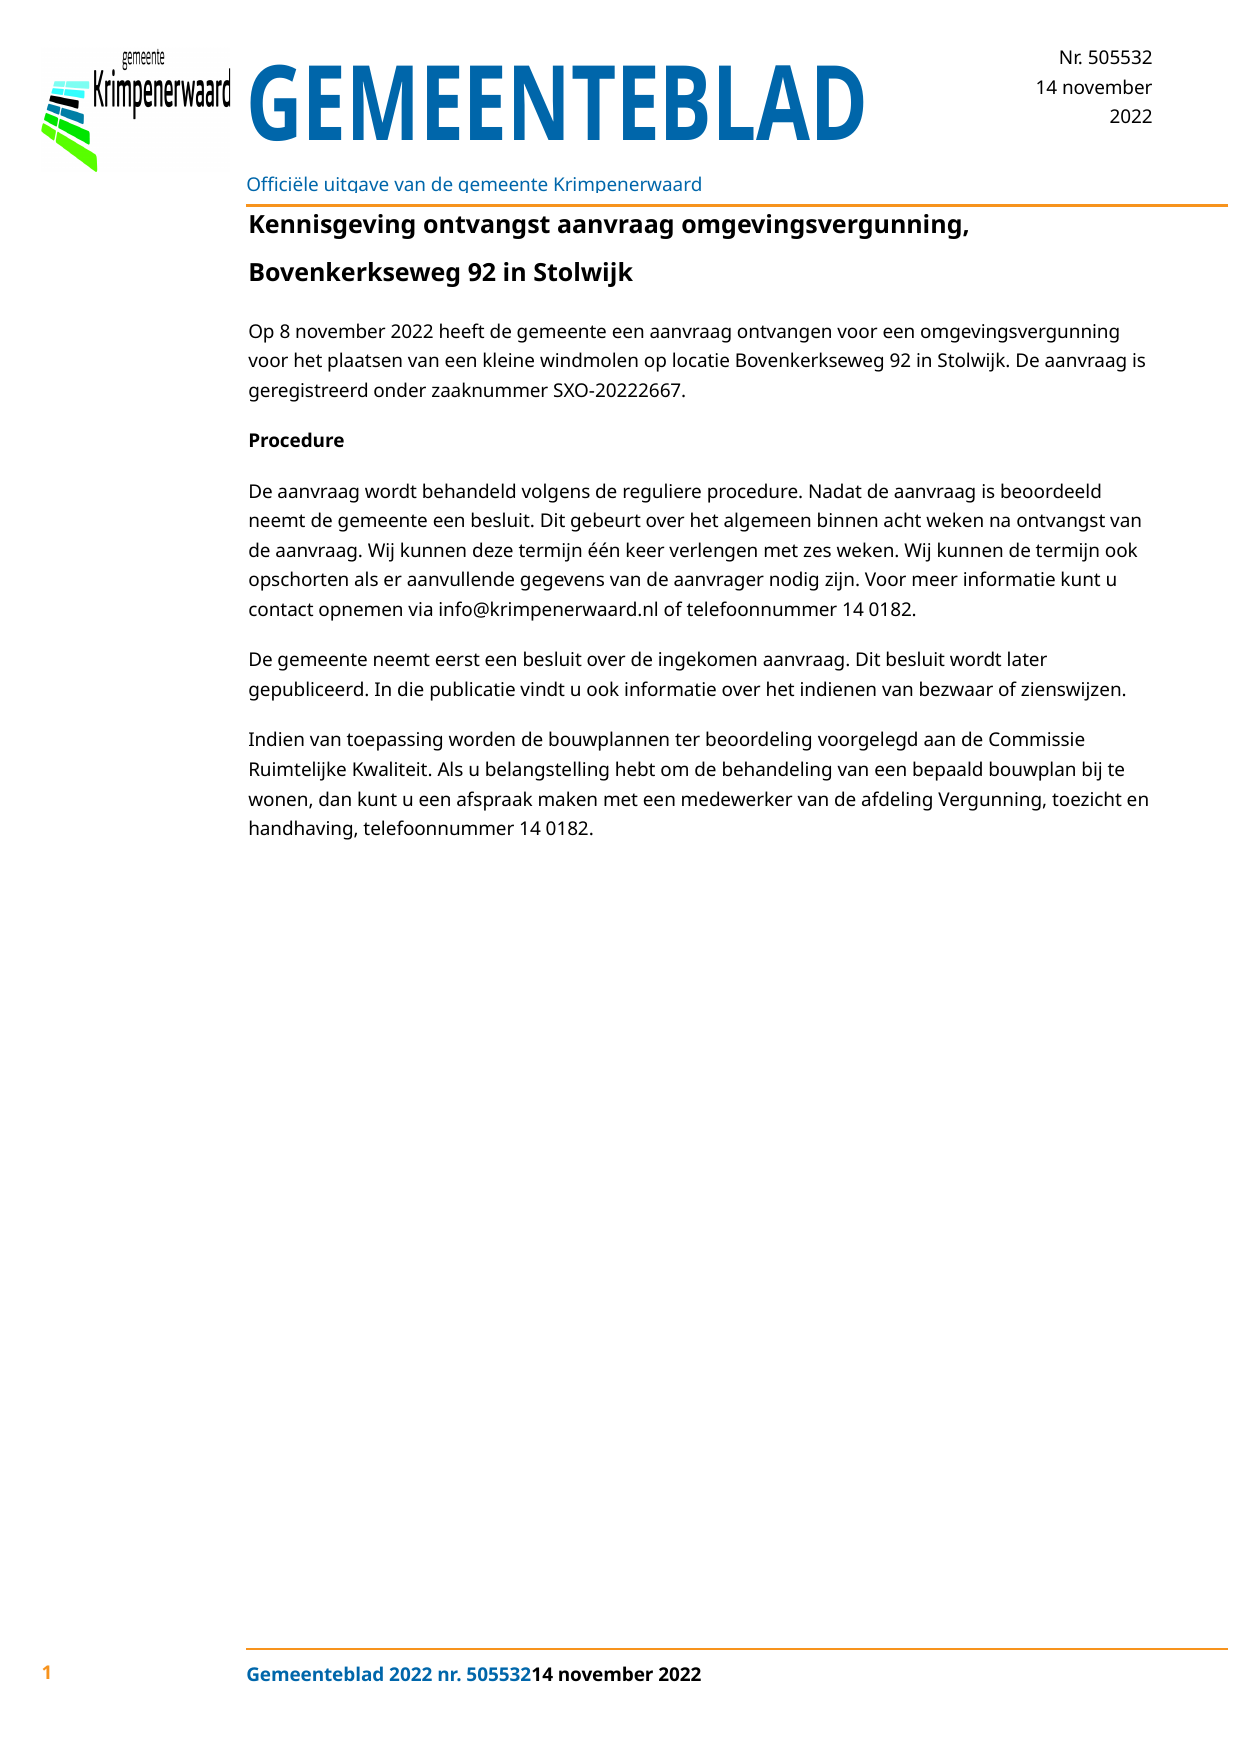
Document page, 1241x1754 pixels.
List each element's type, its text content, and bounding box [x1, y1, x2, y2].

text De gemeente neemt eerst een besluit over de ingekomen aanvraag. Dit besluit wordt later gepubliceerd. In die publicatie vindt u ook informatie over het indienen van bezwaar of zienswijzen. [248, 647, 1152, 702]
text Indien van toepassing worden de bouwplannen ter beoordeling voorgelegd aan de Commissie Ruimtelijke Kwaliteit. Als u belangstelling hebt om de behandeling van een bepaald bouwplan bij te wonen, dan kunt u een afspraak maken met een medewerker van de afdeling Vergunning, toezicht en handhaving, telefoonnummer 14 0182. [248, 727, 1152, 841]
picture [41, 47, 231, 172]
text Kennisgeving ontvangst aanvraag omgevingsvergunning, Bovenkerkseweg 92 in Stolwijk [248, 207, 1152, 288]
text Op 8 november 2022 heeft de gemeente een aanvraag ontvangen voor een omgevingsvergunning voor het plaatsen van een kleine windmolen op locatie Bovenkerkseweg 92 in Stolwijk. De aanvraag is geregistreerd onder zaaknummer SXO-20222667. [248, 318, 1152, 403]
text De aanvraag wordt behandeld volgens de reguliere procedure. Nadat de aanvraag is beoordeeld neemt de gemeente een besluit. Dit gebeurt over het algemeen binnen acht weken na ontvangst van de aanvraag. Wij kunnen deze termijn één keer verlengen met zes weken. Wij kunnen de termijn ook opschorten als er aanvullende gegevens van de aanvrager nodig zijn. Voor meer informatie kunt u contact opnemen via info@krimpenerwaard.nl of telefoonnummer 14 0182. [248, 478, 1152, 622]
text Procedure [248, 427, 1152, 453]
